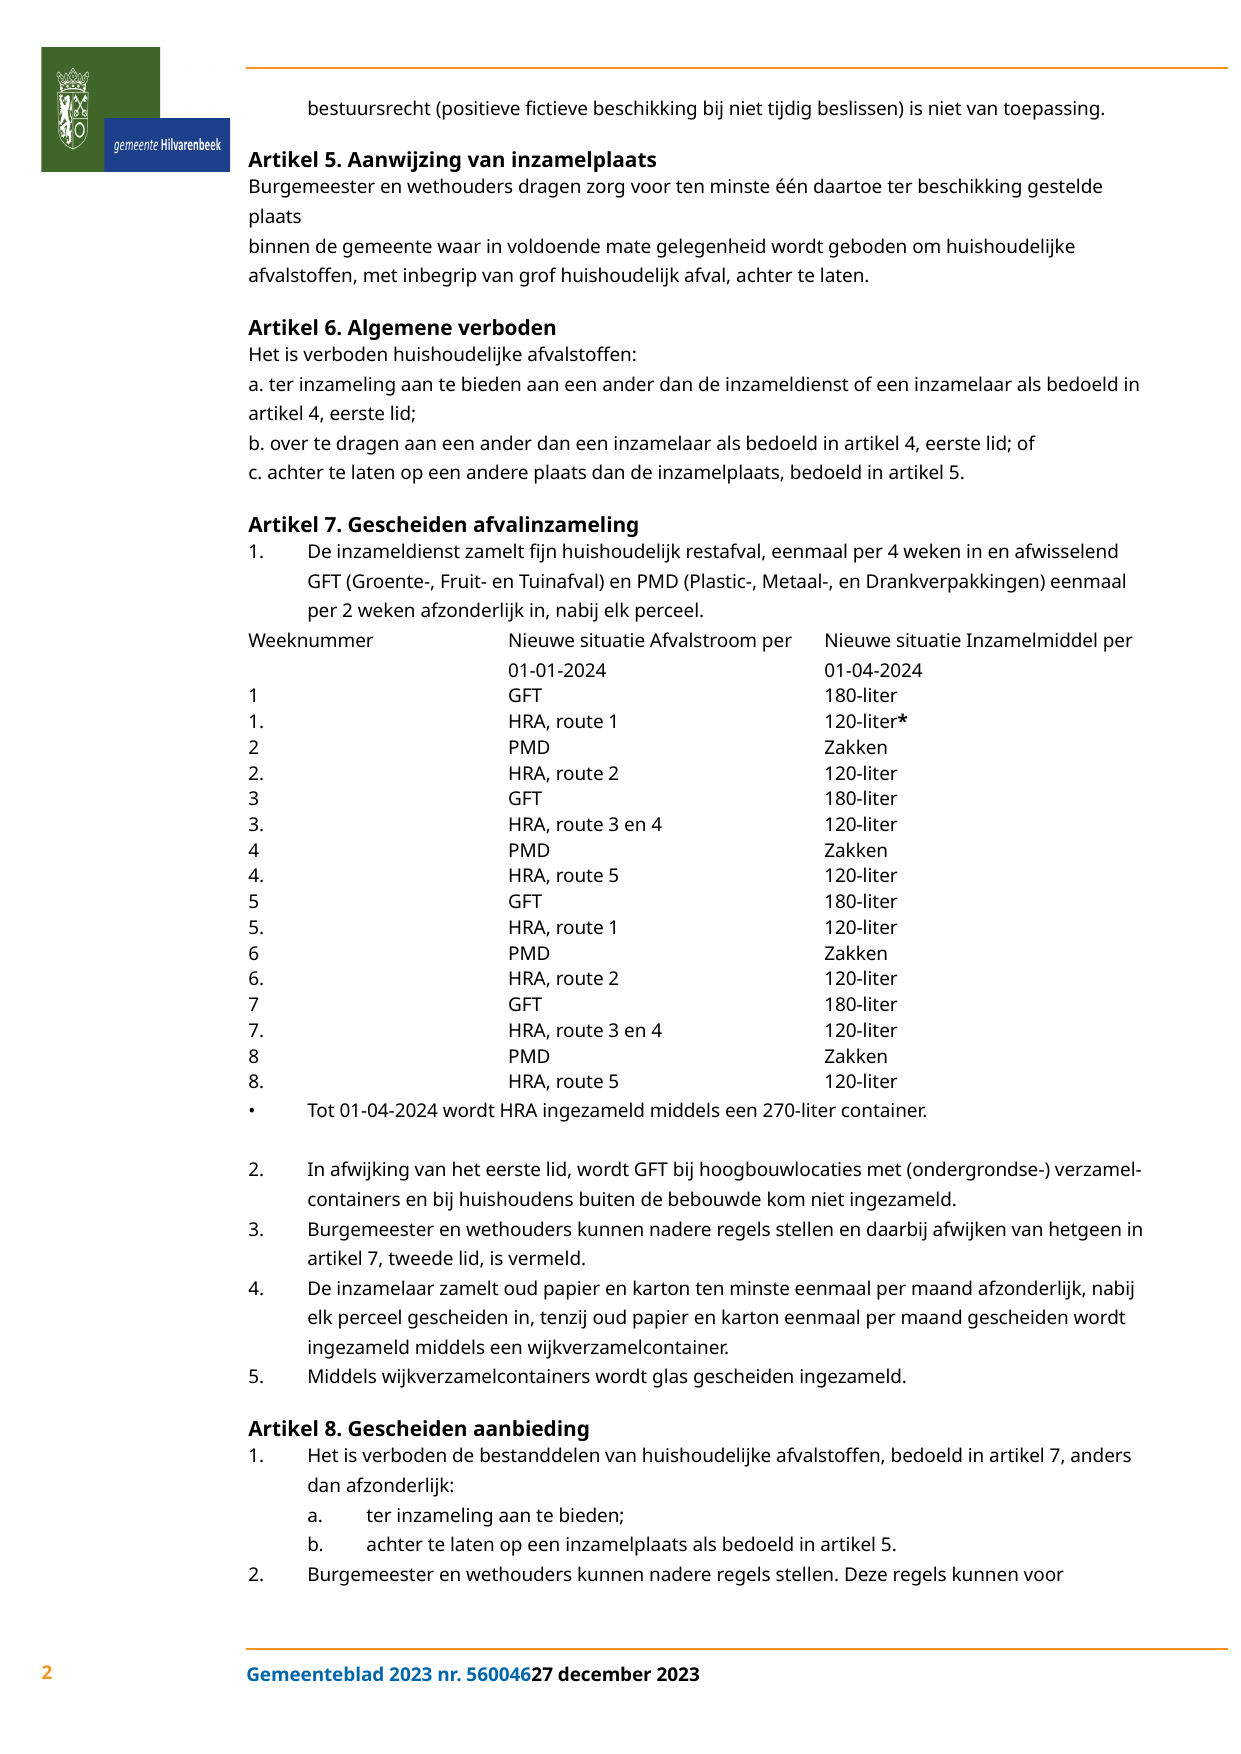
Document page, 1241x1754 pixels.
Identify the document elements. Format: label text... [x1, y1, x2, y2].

table_cell [248, 708, 508, 734]
table_header Nieuwe situatie Inzamelmiddel per 01-04-2024 [824, 627, 1152, 683]
list Tot 01-04-2024 wordt HRA ingezameld middels een 270-liter container. [248, 1097, 1152, 1123]
table_header Weeknummer [248, 627, 508, 683]
text binnen de gemeente waar in voldoende mate gelegenheid wordt geboden om huishoudelijke afvalstoffen, met inbegrip van grof huishoudelijk afval, achter te laten. [248, 233, 1152, 288]
table_cell [248, 1017, 508, 1043]
table_cell 120-liter* [824, 708, 1152, 734]
table_cell 2 [248, 734, 508, 760]
table_cell 5 [248, 889, 508, 914]
table_cell GFT [508, 889, 824, 914]
table_cell 120-liter [824, 811, 1152, 837]
table_cell 180-liter [824, 683, 1152, 708]
text Artikel 6. Algemene verboden [248, 313, 1152, 341]
table_cell HRA, route 2 [508, 966, 824, 991]
list Middels wijkverzamelcontainers wordt glas gescheiden ingezameld. [248, 1364, 1152, 1389]
table_cell 3 [248, 786, 508, 811]
table_cell 8 [248, 1043, 508, 1068]
table_cell [248, 1069, 508, 1094]
table_cell 120-liter [824, 1017, 1152, 1043]
table_cell HRA, route 1 [508, 708, 824, 734]
table_cell GFT [508, 786, 824, 811]
list achter te laten op een inzamelplaats als bedoeld in artikel 5. [307, 1531, 1152, 1557]
table_cell HRA, route 3 en 4 [508, 1017, 824, 1043]
text b. over te dragen aan een ander dan een inzamelaar als bedoeld in artikel 4, eerste lid; of [248, 430, 1152, 456]
table_cell [248, 760, 508, 786]
table_cell 120-liter [824, 914, 1152, 940]
picture [41, 47, 231, 172]
table_cell 1 [248, 683, 508, 708]
table_cell GFT [508, 991, 824, 1017]
table_cell [248, 966, 508, 991]
list Burgemeester en wethouders kunnen nadere regels stellen en daarbij afwijken van hetgeen in artikel 7, tweede lid, is vermeld. [248, 1216, 1152, 1271]
table_cell Zakken [824, 1043, 1152, 1068]
table_cell 6 [248, 940, 508, 966]
table_cell 120-liter [824, 863, 1152, 888]
table_cell [248, 811, 508, 837]
text Artikel 8. Gescheiden aanbieding [248, 1414, 1152, 1443]
text Artikel 7. Gescheiden afvalinzameling [248, 510, 1152, 538]
list In afwijking van het eerste lid, wordt GFT bij hoogbouwlocaties met (ondergrondse-) verzamel- containers en bij huishoudens buiten de bebouwde kom niet ingezameld. [248, 1157, 1152, 1212]
table_cell HRA, route 2 [508, 760, 824, 786]
text Burgemeester en wethouders dragen zorg voor ten minste één daartoe ter beschikking gestelde plaats [248, 174, 1152, 229]
table_cell HRA, route 3 en 4 [508, 811, 824, 837]
text Artikel 5. Aanwijzing van inzamelplaats [248, 145, 1152, 174]
list bestuursrecht (positieve fictieve beschikking bij niet tijdig beslissen) is niet van toepassing. [248, 95, 1152, 121]
table_cell HRA, route 5 [508, 1069, 824, 1094]
table_cell PMD [508, 940, 824, 966]
table_cell Zakken [824, 940, 1152, 966]
list ter inzameling aan te bieden; [307, 1502, 1152, 1527]
table_cell [248, 863, 508, 888]
table_cell PMD [508, 837, 824, 863]
table_header Nieuwe situatie Afvalstroom per 01-01-2024 [508, 627, 824, 683]
table_cell 4 [248, 837, 508, 863]
table_cell 180-liter [824, 889, 1152, 914]
table_cell Zakken [824, 734, 1152, 760]
table_cell HRA, route 5 [508, 863, 824, 888]
table_cell 120-liter [824, 1069, 1152, 1094]
table_cell PMD [508, 734, 824, 760]
table_cell 180-liter [824, 991, 1152, 1017]
table_cell GFT [508, 683, 824, 708]
text a. ter inzameling aan te bieden aan een ander dan de inzameldienst of een inzamelaar als bedoeld in artikel 4, eerste lid; [248, 371, 1152, 426]
table_cell 7 [248, 991, 508, 1017]
table_cell 120-liter [824, 760, 1152, 786]
table_cell 120-liter [824, 966, 1152, 991]
table_cell HRA, route 1 [508, 914, 824, 940]
list De inzameldienst zamelt fijn huishoudelijk restafval, eenmaal per 4 weken in en afwisselend GFT (Groente-, Fruit- en Tuinafval) en PMD (Plastic-, Metaal-, en Drankverpakkingen) eenmaal per 2 weken afzonderlijk in, nabij elk perceel. [248, 538, 1152, 623]
table_cell PMD [508, 1043, 824, 1068]
list Het is verboden de bestanddelen van huishoudelijke afvalstoffen, bedoeld in artikel 7, anders dan afzonderlijk: [248, 1443, 1152, 1498]
text c. achter te laten op een andere plaats dan de inzamelplaats, bedoeld in artikel 5. [248, 459, 1152, 485]
table_cell [248, 914, 508, 940]
list De inzamelaar zamelt oud papier en karton ten minste eenmaal per maand afzonderlijk, nabij elk perceel gescheiden in, tenzij oud papier en karton eenmaal per maand gescheiden wordt ingezameld middels een wijkverzamelcontainer. [248, 1275, 1152, 1360]
table_cell 180-liter [824, 786, 1152, 811]
table_cell Zakken [824, 837, 1152, 863]
list Burgemeester en wethouders kunnen nadere regels stellen. Deze regels kunnen voor [248, 1561, 1152, 1587]
text Het is verboden huishoudelijke afvalstoffen: [248, 341, 1152, 367]
